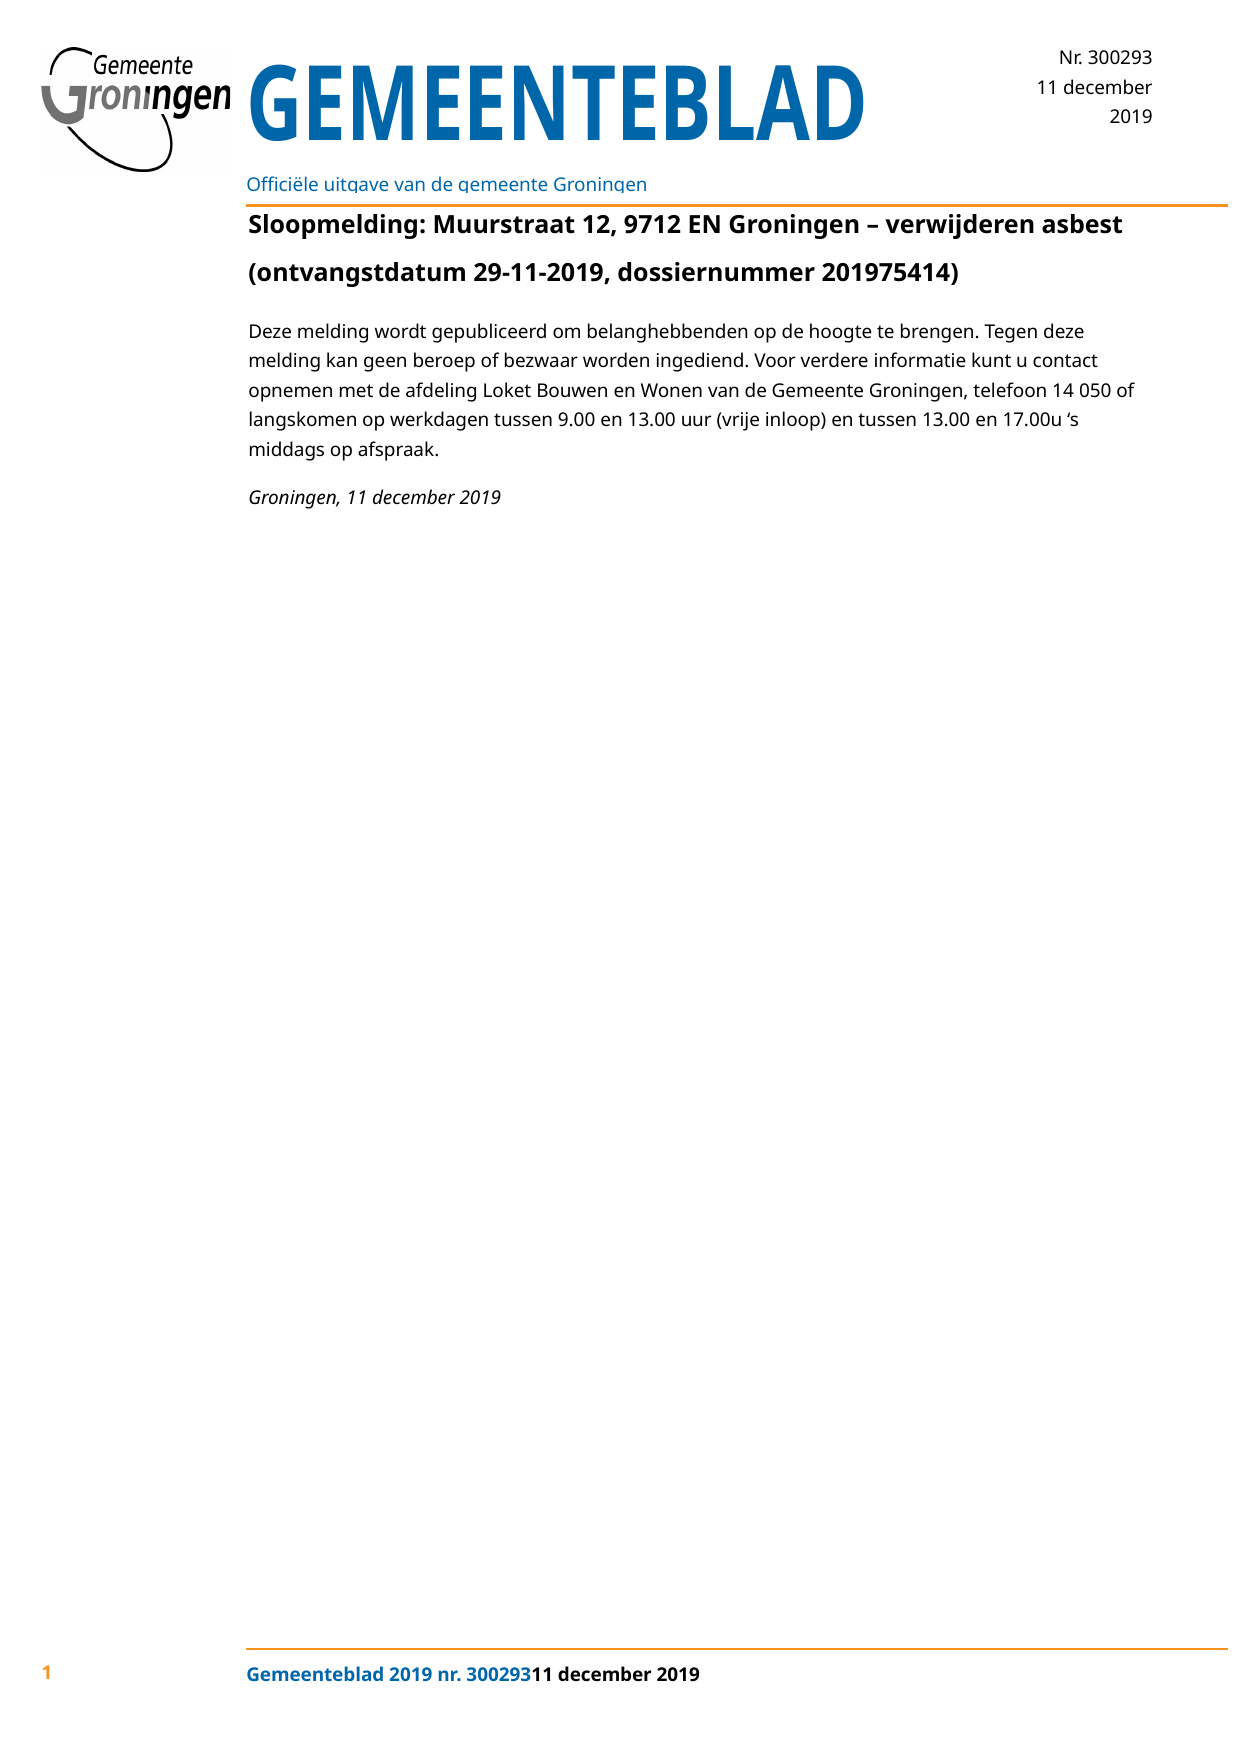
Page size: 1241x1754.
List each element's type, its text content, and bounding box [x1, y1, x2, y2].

text Sloopmelding: Muurstraat 12, 9712 EN Groningen – verwijderen asbest (ontvangstdatum 29-11-2019, dossiernummer 201975414) [248, 207, 1152, 288]
text Groningen, 11 december 2019 [248, 484, 1152, 510]
picture [41, 47, 231, 172]
text Deze melding wordt gepubliceerd om belanghebbenden op de hoogte te brengen. Tegen deze melding kan geen beroep of bezwaar worden ingediend. Voor verdere informatie kunt u contact opnemen met de afdeling Loket Bouwen en Wonen van de Gemeente Groningen, telefoon 14 050 of langskomen op werkdagen tussen 9.00 en 13.00 uur (vrije inloop) en tussen 13.00 en 17.00u ‘s middags op afspraak. [248, 318, 1152, 462]
